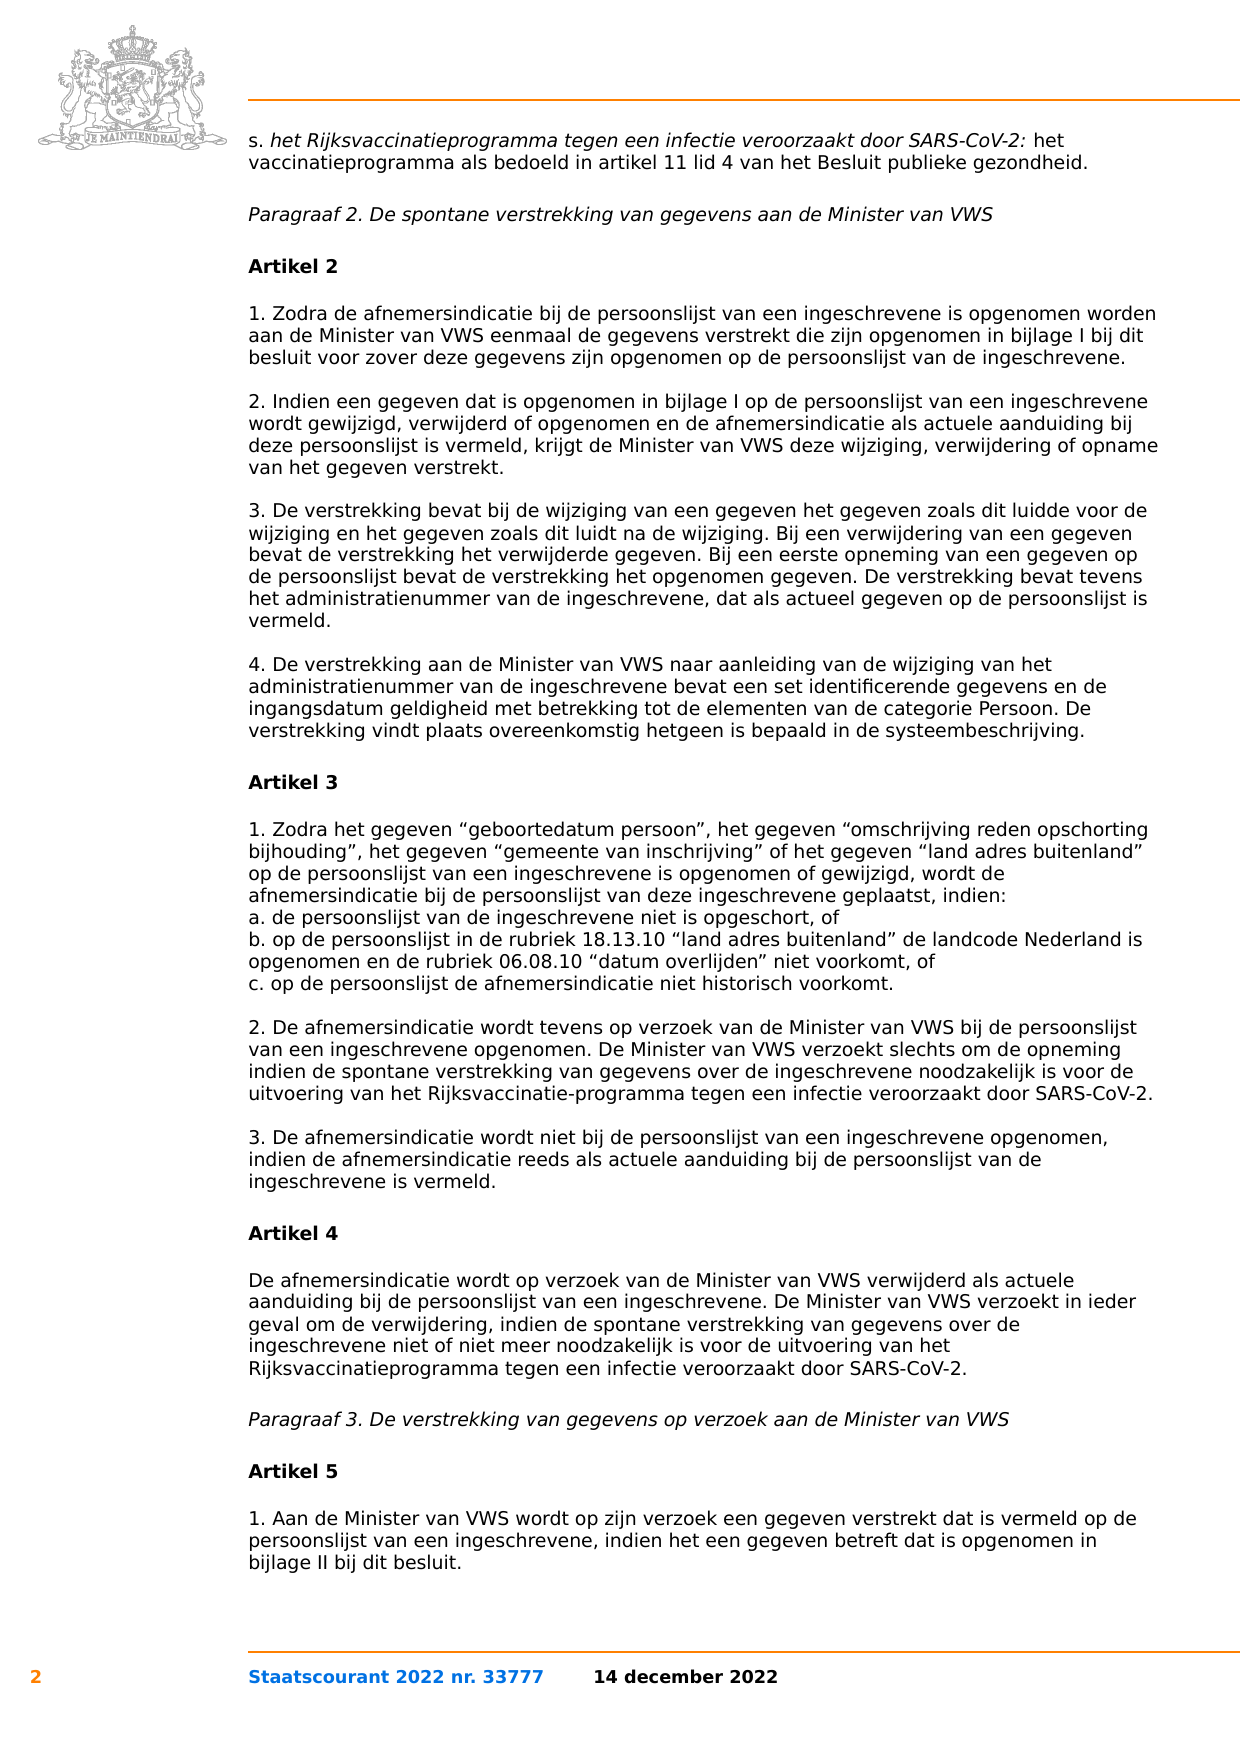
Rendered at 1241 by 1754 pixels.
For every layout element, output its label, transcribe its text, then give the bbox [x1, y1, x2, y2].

text 4. De verstrekking aan de Minister van VWS naar aanleiding van de wijziging van het administratienummer van de ingeschrevene bevat een set identificerende gegevens en de ingangsdatum geldigheid met betrekking tot de elementen van de categorie Persoon. De verstrekking vindt plaats overeenkomstig hetgeen is bepaald in de systeembeschrijving. [248, 654, 1163, 742]
text 1. Zodra de afnemersindicatie bij de persoonslijst van een ingeschrevene is opgenomen worden aan de Minister van VWS eenmaal de gegevens verstrekt die zijn opgenomen in bijlage I bij dit besluit voor zover deze gegevens zijn opgenomen op de persoonslijst van de ingeschrevene. [248, 303, 1163, 369]
text 1. Aan de Minister van VWS wordt op zijn verzoek een gegeven verstrekt dat is vermeld op de persoonslijst van een ingeschrevene, indien het een gegeven betreft dat is opgenomen in bijlage II bij dit besluit. [248, 1508, 1163, 1574]
subtitle Artikel 4 [248, 1222, 1163, 1244]
text 3. De afnemersindicatie wordt niet bij de persoonslijst van een ingeschrevene opgenomen, indien de afnemersindicatie reeds als actuele aanduiding bij de persoonslijst van de ingeschrevene is vermeld. [248, 1127, 1163, 1192]
text c. op de persoonslijst de afnemersindicatie niet historisch voorkomt. [248, 973, 1163, 995]
subtitle Artikel 2 [248, 256, 1163, 278]
subtitle Paragraaf 2. De spontane verstrekking van gegevens aan de Minister van VWS [248, 204, 1163, 226]
picture [38, 25, 227, 150]
subtitle Artikel 3 [248, 772, 1163, 794]
text b. op de persoonslijst in de rubriek 18.13.10 “land adres buitenland” de landcode Nederland is opgenomen en de rubriek 06.08.10 “datum overlijden” niet voorkomt, of [248, 929, 1163, 973]
text 3. De verstrekking bevat bij de wijziging van een gegeven het gegeven zoals dit luidde voor de wijziging en het gegeven zoals dit luidt na de wijziging. Bij een verwijdering van een gegeven bevat de verstrekking het verwijderde gegeven. Bij een eerste opneming van een gegeven op de persoonslijst bevat de verstrekking het opgenomen gegeven. De verstrekking bevat tevens het administratienummer van de ingeschrevene, dat als actueel gegeven op de persoonslijst is vermeld. [248, 500, 1163, 632]
text a. de persoonslijst van de ingeschrevene niet is opgeschort, of [248, 907, 1163, 929]
text 1. Zodra het gegeven “geboortedatum persoon”, het gegeven “omschrijving reden opschorting bijhouding”, het gegeven “gemeente van inschrijving” of het gegeven “land adres buitenland” op de persoonslijst van een ingeschrevene is opgenomen of gewijzigd, wordt de afnemersindicatie bij de persoonslijst van deze ingeschrevene geplaatst, indien: [248, 819, 1163, 907]
subtitle Artikel 5 [248, 1461, 1163, 1483]
text De afnemersindicatie wordt op verzoek van de Minister van VWS verwijderd als actuele aanduiding bij de persoonslijst van een ingeschrevene. De Minister van VWS verzoekt in ieder geval om de verwijdering, indien de spontane verstrekking van gegevens over de ingeschrevene niet of niet meer noodzakelijk is voor de uitvoering van het Rijksvaccinatieprogramma tegen een infectie veroorzaakt door SARS-CoV-2. [248, 1269, 1163, 1379]
text 2. Indien een gegeven dat is opgenomen in bijlage I op de persoonslijst van een ingeschrevene wordt gewijzigd, verwijderd of opgenomen en de afnemersindicatie als actuele aanduiding bij deze persoonslijst is vermeld, krijgt de Minister van VWS deze wijziging, verwijdering of opname van het gegeven verstrekt. [248, 391, 1163, 478]
text s. het Rijksvaccinatieprogramma tegen een infectie veroorzaakt door SARS-CoV-2: het vaccinatieprogramma als bedoeld in artikel 11 lid 4 van het Besluit publieke gezondheid. [248, 130, 1163, 174]
text 2. De afnemersindicatie wordt tevens op verzoek van de Minister van VWS bij de persoonslijst van een ingeschrevene opgenomen. De Minister van VWS verzoekt slechts om de opneming indien de spontane verstrekking van gegevens over de ingeschrevene noodzakelijk is voor de uitvoering van het Rijksvaccinatie-programma tegen een infectie veroorzaakt door SARS-CoV-2. [248, 1017, 1163, 1105]
subtitle Paragraaf 3. De verstrekking van gegevens op verzoek aan de Minister van VWS [248, 1409, 1163, 1431]
